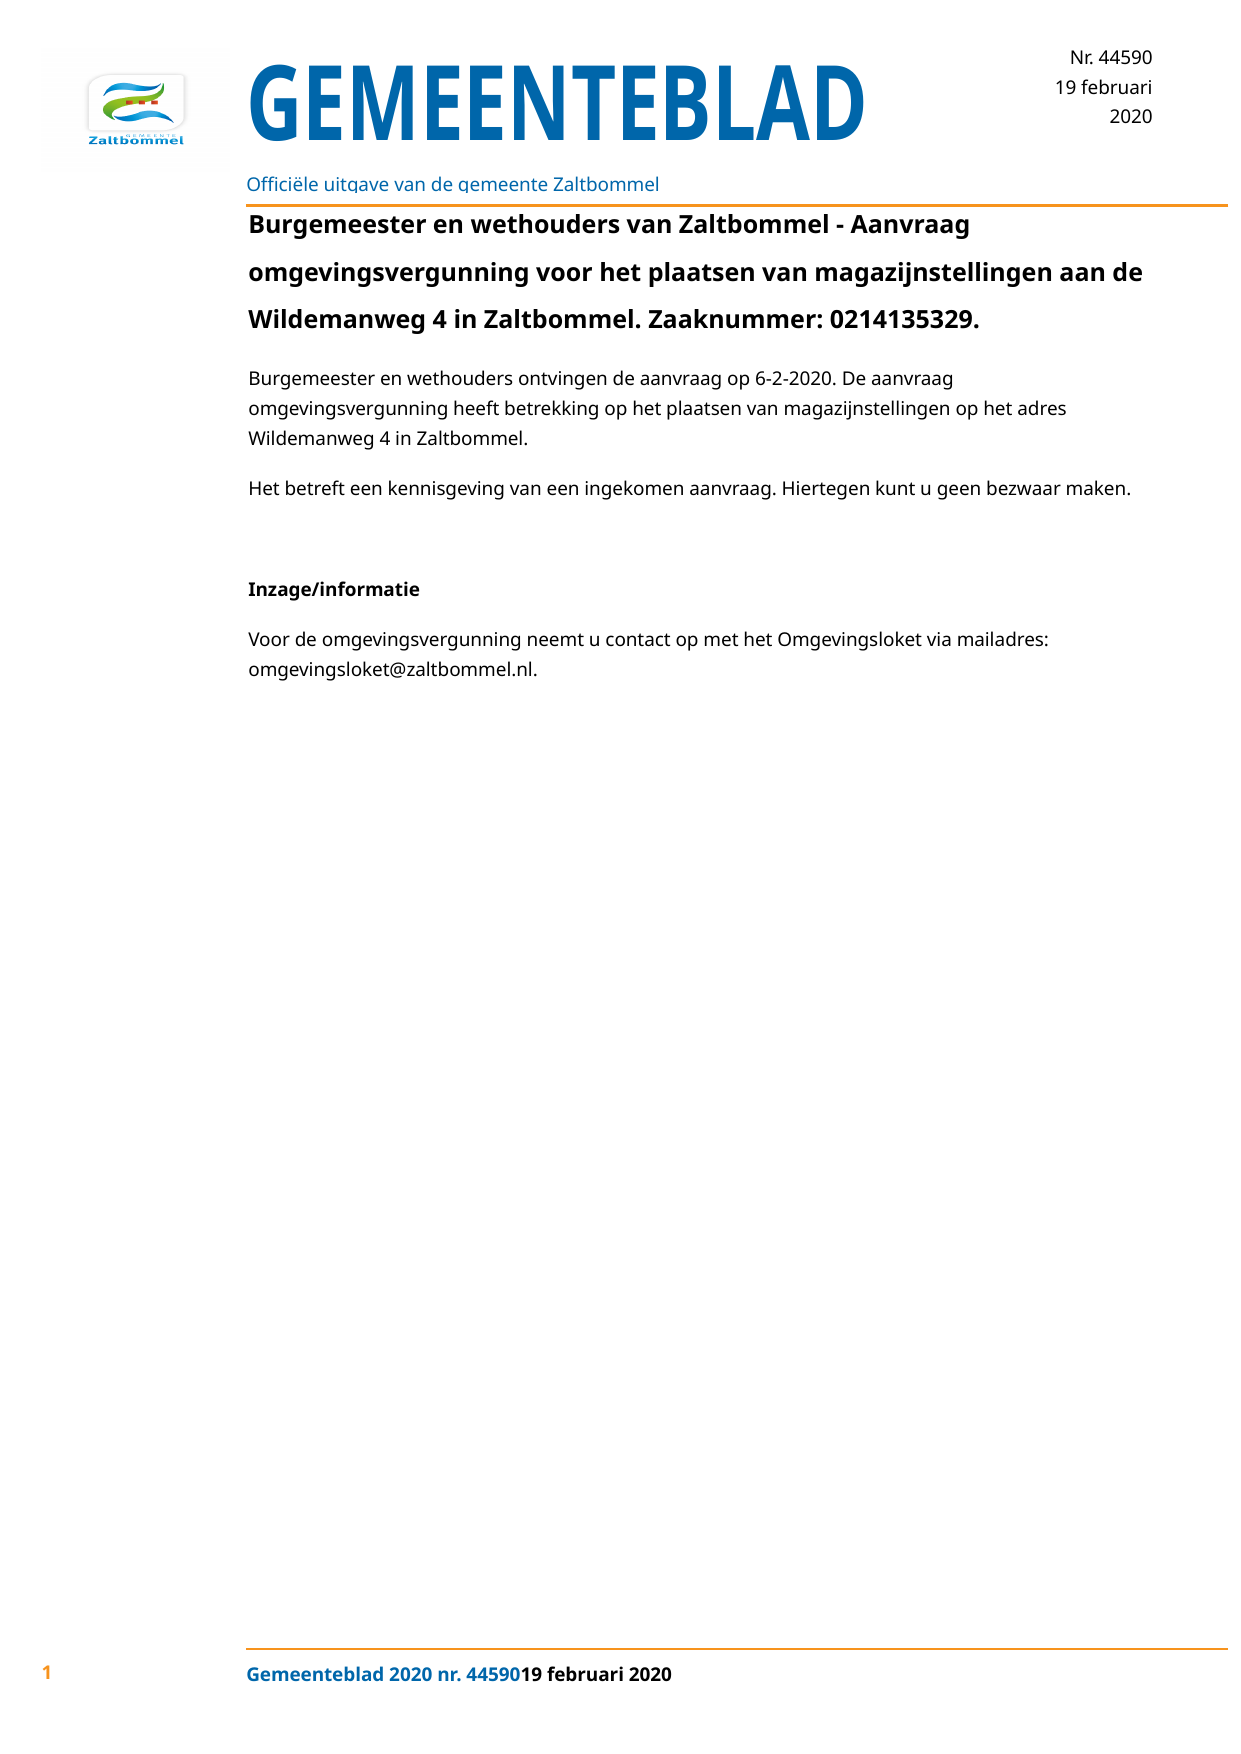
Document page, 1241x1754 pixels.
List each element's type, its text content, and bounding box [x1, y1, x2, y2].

text Burgemeester en wethouders van Zaltbommel - Aanvraag omgevingsvergunning voor het plaatsen van magazijnstellingen aan de Wildemanweg 4 in Zaltbommel. Zaaknummer: 0214135329. [248, 207, 1152, 336]
picture [41, 47, 231, 172]
text Het betreft een kennisgeving van een ingekomen aanvraag. Hiertegen kunt u geen bezwaar maken. [248, 475, 1152, 501]
text Burgemeester en wethouders ontvingen de aanvraag op 6-2-2020. De aanvraag omgevingsvergunning heeft betrekking op het plaatsen van magazijnstellingen op het adres Wildemanweg 4 in Zaltbommel. [248, 366, 1152, 450]
text Voor de omgevingsvergunning neemt u contact op met het Omgevingsloket via mailadres: omgevingsloket@zaltbommel.nl. [248, 626, 1152, 682]
text Inzage/informatie [248, 576, 1152, 602]
